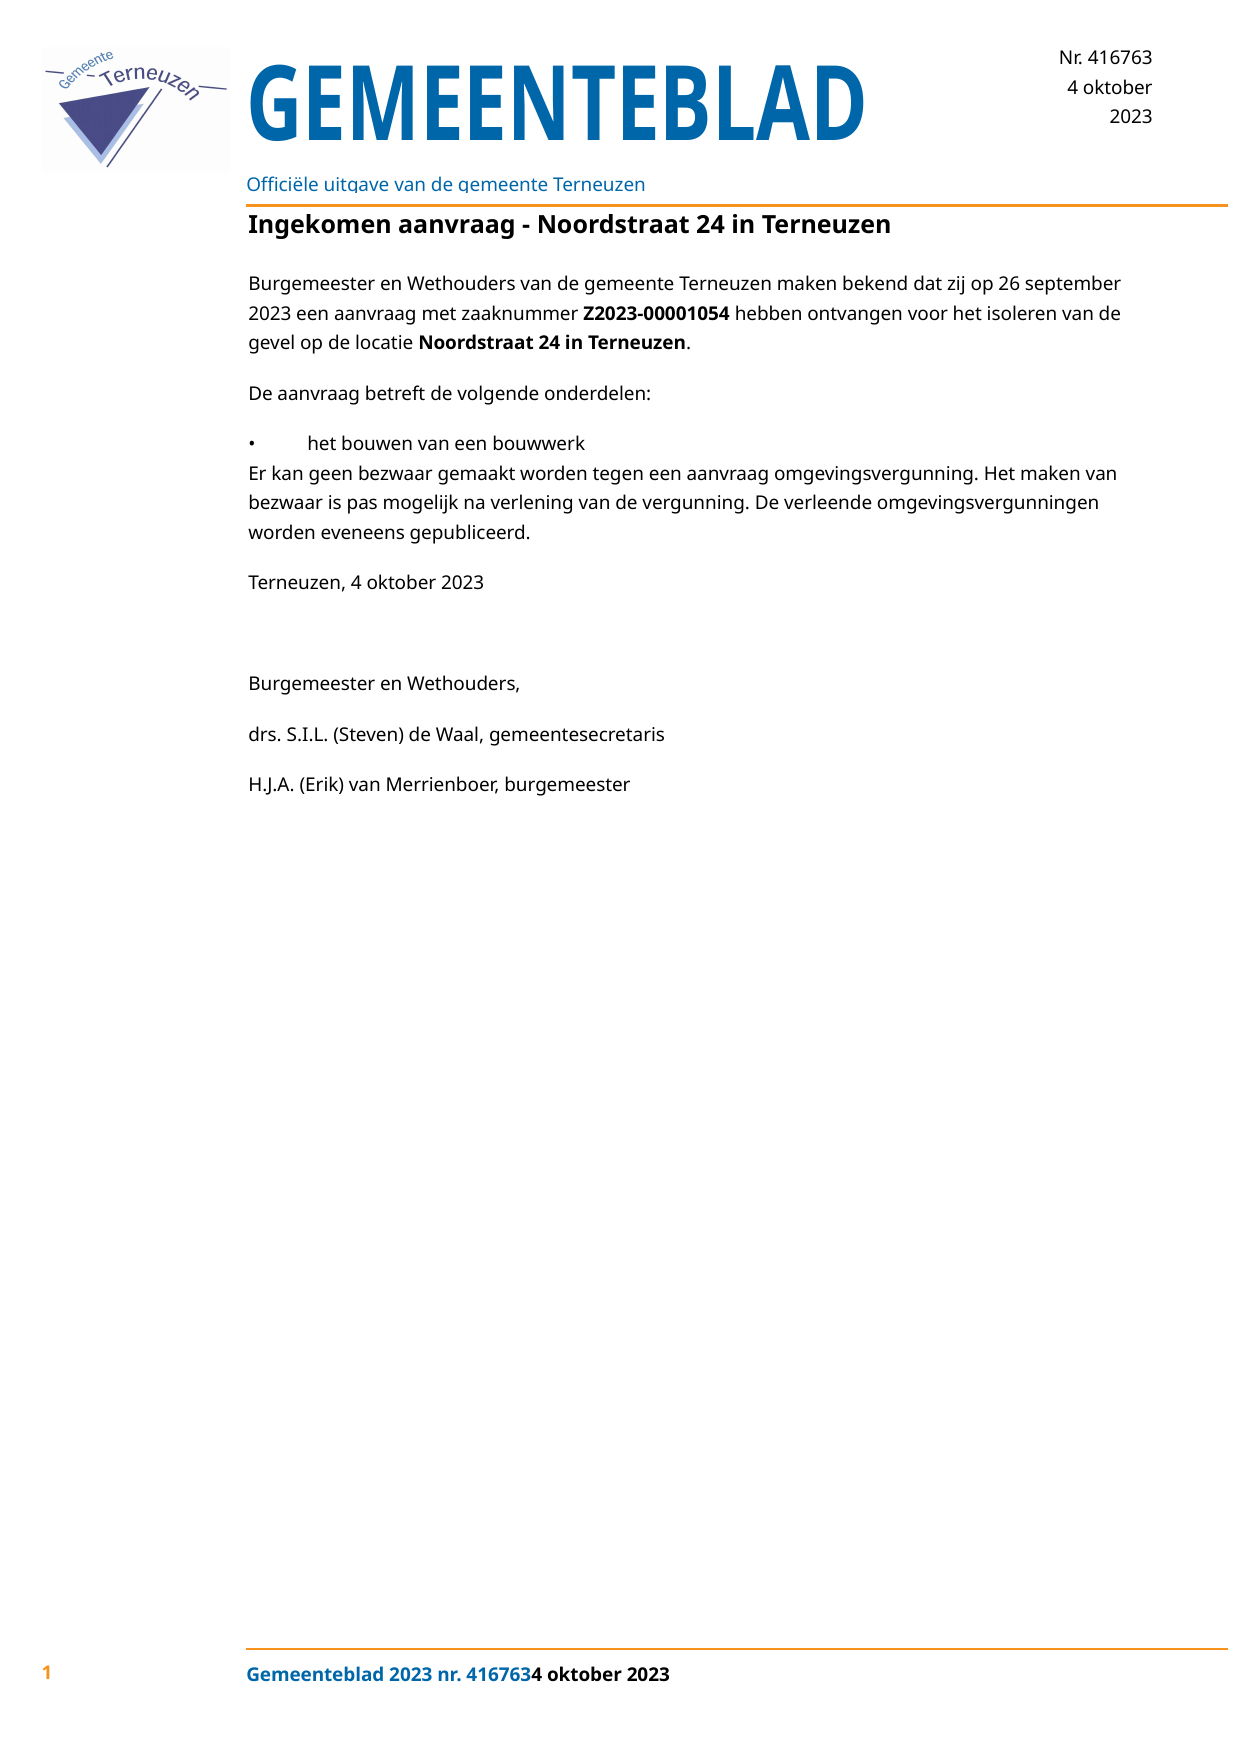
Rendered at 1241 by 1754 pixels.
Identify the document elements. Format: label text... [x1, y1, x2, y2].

text Terneuzen, 4 oktober 2023 [248, 569, 1152, 595]
text De aanvraag betreft de volgende onderdelen: [248, 380, 1152, 406]
text Burgemeester en Wethouders van de gemeente Terneuzen maken bekend dat zij op 26 september 2023 een aanvraag met zaaknummer Z2023-00001054 hebben ontvangen voor het isoleren van de gevel op de locatie Noordstraat 24 in Terneuzen. [248, 270, 1152, 355]
text Ingekomen aanvraag - Noordstraat 24 in Terneuzen [248, 207, 1152, 241]
list het bouwen van een bouwwerk [248, 430, 1152, 456]
text H.J.A. (Erik) van Merrienboer, burgemeester [248, 771, 1152, 797]
picture [41, 47, 231, 172]
text Burgemeester en Wethouders, [248, 670, 1152, 696]
text Er kan geen bezwaar gemaakt worden tegen een aanvraag omgevingsvergunning. Het maken van bezwaar is pas mogelijk na verlening van de vergunning. De verleende omgevingsvergunningen worden eveneens gepubliceerd. [248, 460, 1152, 545]
text drs. S.I.L. (Steven) de Waal, gemeentesecretaris [248, 721, 1152, 746]
